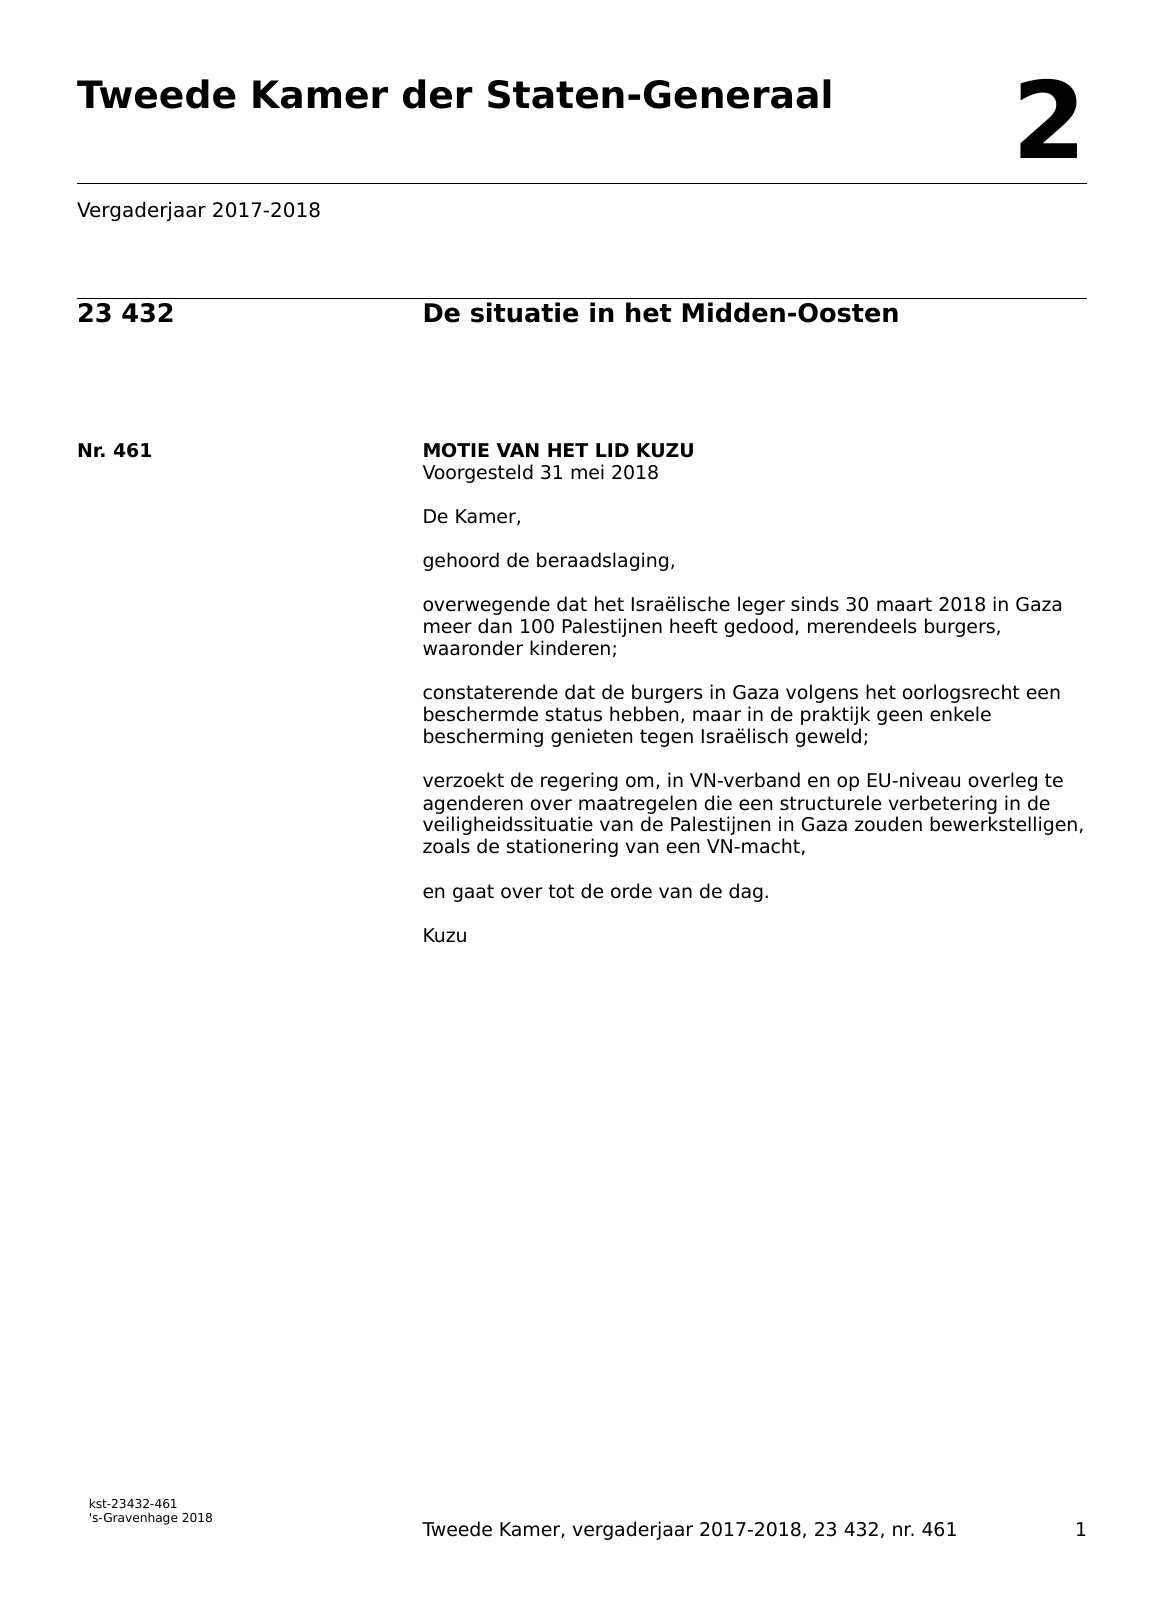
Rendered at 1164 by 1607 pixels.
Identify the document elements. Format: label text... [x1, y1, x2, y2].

table_header Tweede Kamer der Staten-Generaal [77, 59, 886, 183]
text en gaat over tot de orde van de dag. [422, 881, 1087, 902]
text constaterende dat de burgers in Gaza volgens het oorlogsrecht een beschermde status hebben, maar in de praktijk geen enkele bescherming genieten tegen Israëlisch geweld; [422, 682, 1087, 748]
subtitle 23 432 De situatie in het Midden-Oosten [77, 299, 1087, 329]
text Kuzu [422, 925, 1087, 947]
text 's-Gravenhage 2018 [88, 1511, 323, 1525]
table_cell Vergaderjaar 2017-2018 [77, 184, 1087, 298]
text Voorgesteld 31 mei 2018 [422, 462, 1087, 484]
text verzoekt de regering om, in VN-verband en op EU-niveau overleg te agenderen over maatregelen die een structurele verbetering in de veiligheidssituatie van de Palestijnen in Gaza zouden bewerkstelligen, zoals de stationering van een VN-macht, [422, 770, 1087, 858]
table_header 2 [886, 59, 1087, 183]
text gehoord de beraadslaging, [422, 550, 1087, 572]
subtitle Nr. 461 MOTIE VAN HET LID KUZU [77, 440, 1087, 462]
text De Kamer, [422, 506, 1087, 528]
text kst-23432-461 [88, 1497, 323, 1511]
text overwegende dat het Israëlische leger sinds 30 maart 2018 in Gaza meer dan 100 Palestijnen heeft gedood, merendeels burgers, waaronder kinderen; [422, 594, 1087, 660]
